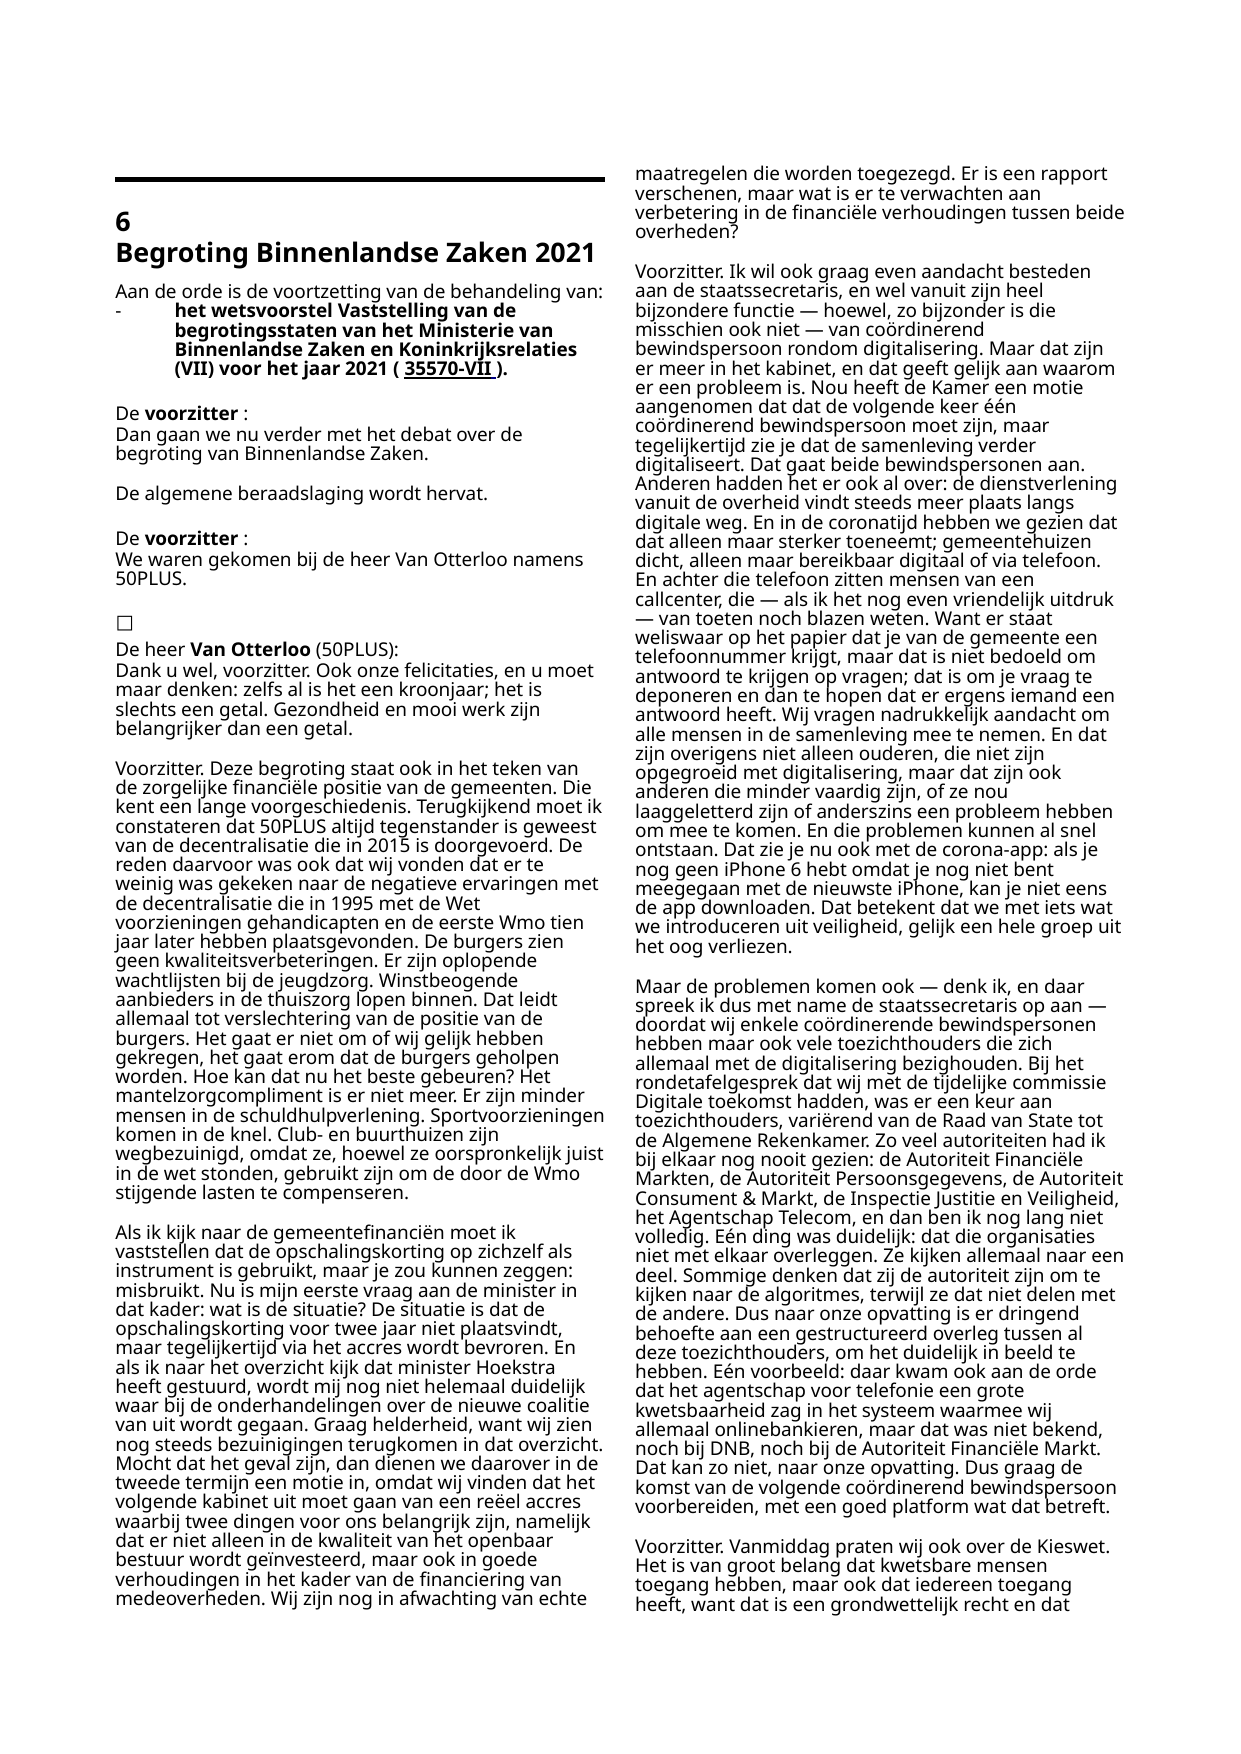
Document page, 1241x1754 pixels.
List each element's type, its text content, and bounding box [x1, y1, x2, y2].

text Dan gaan we nu verder met het debat over de begroting van Binnenlandse Zaken. [115, 426, 605, 464]
text We waren gekomen bij de heer Van Otterloo namens 50PLUS. [115, 551, 605, 590]
text De heer Van Otterloo (50PLUS): [115, 636, 605, 662]
text Begroting Binnenlandse Zaken 2021 [115, 239, 605, 283]
list het wetsvoorstel Vaststelling van de begrotingsstaten van het Ministerie van Binnenlandse Zaken en Koninkrijksrelaties (VII) voor het jaar 2021 ( 35570-VII ). [115, 302, 605, 379]
text Voorzitter. Vanmiddag praten wij ook over de Kieswet. Het is van groot belang dat kwetsbare mensen toegang hebben, maar ook dat iedereen toegang heeft, want dat is een grondwettelijk recht en dat [635, 1538, 1125, 1615]
text ⬜ [115, 611, 605, 636]
text Als ik kijk naar de gemeentefinanciën moet ik vaststellen dat de opschalingskorting op zichzelf als instrument is gebruikt, maar je zou kunnen zeggen: misbruikt. Nu is mijn eerste vraag aan de minister in dat kader: wat is de situatie? De situatie is dat de opschalingskorting voor twee jaar niet plaatsvindt, maar tegelijkertijd via het accres wordt bevroren. En als ik naar het overzicht kijk dat minister Hoekstra heeft gestuurd, wordt mij nog niet helemaal duidelijk waar bij de onderhandelingen over de nieuwe coalitie van uit wordt gegaan. Graag helderheid, want wij zien nog steeds bezuinigingen terugkomen in dat overzicht. Mocht dat het geval zijn, dan dienen we daarover in de tweede termijn een motie in, omdat wij vinden dat het volgende kabinet uit moet gaan van een reëel accres waarbij twee dingen voor ons belangrijk zijn, namelijk dat er niet alleen in de kwaliteit van het openbaar bestuur wordt geïnvesteerd, maar ook in goede verhoudingen in het kader van de financiering van medeoverheden. Wij zijn nog in afwachting van echte [115, 1224, 605, 1609]
text Aan de orde is de voortzetting van de behandeling van: [115, 283, 605, 302]
text Maar de problemen komen ook — denk ik, en daar spreek ik dus met name de staatssecretaris op aan — doordat wij enkele coördinerende bewindspersonen hebben maar ook vele toezichthouders die zich allemaal met de digitalisering bezighouden. Bij het rondetafelgesprek dat wij met de tijdelijke commissie Digitale toekomst hadden, was er een keur aan toezichthouders, variërend van de Raad van State tot de Algemene Rekenkamer. Zo veel autoriteiten had ik bij elkaar nog nooit gezien: de Autoriteit Financiële Markten, de Autoriteit Persoonsgegevens, de Autoriteit Consument & Markt, de Inspectie Justitie en Veiligheid, het Agentschap Telecom, en dan ben ik nog lang niet volledig. Eén ding was duidelijk: dat die organisaties niet met elkaar overleggen. Ze kijken allemaal naar een deel. Sommige denken dat zij de autoriteit zijn om te kijken naar de algoritmes, terwijl ze dat niet delen met de andere. Dus naar onze opvatting is er dringend behoefte aan een gestructureerd overleg tussen al deze toezichthouders, om het duidelijk in beeld te hebben. Eén voorbeeld: daar kwam ook aan de orde dat het agentschap voor telefonie een grote kwetsbaarheid zag in het systeem waarmee wij allemaal onlinebankieren, maar dat was niet bekend, noch bij DNB, noch bij de Autoriteit Financiële Markt. Dat kan zo niet, naar onze opvatting. Dus graag de komst van de volgende coördinerend bewindspersoon voorbereiden, met een goed platform wat dat betreft. [635, 978, 1125, 1517]
text De voorzitter : [115, 400, 605, 426]
text 6 [115, 203, 605, 239]
text Dank u wel, voorzitter. Ook onze felicitaties, en u moet maar denken: zelfs al is het een kroonjaar; het is slechts een getal. Gezondheid en mooi werk zijn belangrijker dan een getal. [115, 662, 605, 739]
text De voorzitter : [115, 525, 605, 551]
text maatregelen die worden toegezegd. Er is een rapport verschenen, maar wat is er te verwachten aan verbetering in de financiële verhoudingen tussen beide overheden? [635, 165, 1125, 242]
text De algemene beraadslaging wordt hervat. [115, 485, 605, 504]
text Voorzitter. Deze begroting staat ook in het teken van de zorgelijke financiële positie van de gemeenten. Die kent een lange voorgeschiedenis. Terugkijkend moet ik constateren dat 50PLUS altijd tegenstander is geweest van de decentralisatie die in 2015 is doorgevoerd. De reden daarvoor was ook dat wij vonden dat er te weinig was gekeken naar de negatieve ervaringen met de decentralisatie die in 1995 met de Wet voorzieningen gehandicapten en de eerste Wmo tien jaar later hebben plaatsgevonden. De burgers zien geen kwaliteitsverbeteringen. Er zijn oplopende wachtlijsten bij de jeugdzorg. Winstbeogende aanbieders in de thuiszorg lopen binnen. Dat leidt allemaal tot verslechtering van de positie van de burgers. Het gaat er niet om of wij gelijk hebben gekregen, het gaat erom dat de burgers geholpen worden. Hoe kan dat nu het beste gebeuren? Het mantelzorgcompliment is er niet meer. Er zijn minder mensen in de schuldhulpverlening. Sportvoorzieningen komen in de knel. Club- en buurthuizen zijn wegbezuinigd, omdat ze, hoewel ze oorspronkelijk juist in de wet stonden, gebruikt zijn om de door de Wmo stijgende lasten te compenseren. [115, 760, 605, 1203]
text Voorzitter. Ik wil ook graag even aandacht besteden aan de staatssecretaris, en wel vanuit zijn heel bijzondere functie — hoewel, zo bijzonder is die misschien ook niet — van coördinerend bewindspersoon rondom digitalisering. Maar dat zijn er meer in het kabinet, en dat geeft gelijk aan waarom er een probleem is. Nou heeft de Kamer een motie aangenomen dat dat de volgende keer één coördinerend bewindspersoon moet zijn, maar tegelijkertijd zie je dat de samenleving verder digitaliseert. Dat gaat beide bewindspersonen aan. Anderen hadden het er ook al over: de dienstverlening vanuit de overheid vindt steeds meer plaats langs digitale weg. En in de coronatijd hebben we gezien dat dat alleen maar sterker toeneemt; gemeentehuizen dicht, alleen maar bereikbaar digitaal of via telefoon. En achter die telefoon zitten mensen van een callcenter, die — als ik het nog even vriendelijk uitdruk — van toeten noch blazen weten. Want er staat weliswaar op het papier dat je van de gemeente een telefoonnummer krijgt, maar dat is niet bedoeld om antwoord te krijgen op vragen; dat is om je vraag te deponeren en dan te hopen dat er ergens iemand een antwoord heeft. Wij vragen nadrukkelijk aandacht om alle mensen in de samenleving mee te nemen. En dat zijn overigens niet alleen ouderen, die niet zijn opgegroeid met digitalisering, maar dat zijn ook anderen die minder vaardig zijn, of ze nou laaggeletterd zijn of anderszins een probleem hebben om mee te komen. En die problemen kunnen al snel ontstaan. Dat zie je nu ook met de corona-app: als je nog geen iPhone 6 hebt omdat je nog niet bent meegegaan met de nieuwste iPhone, kan je niet eens de app downloaden. Dat betekent dat we met iets wat we introduceren uit veiligheid, gelijk een hele groep uit het oog verliezen. [635, 263, 1125, 957]
